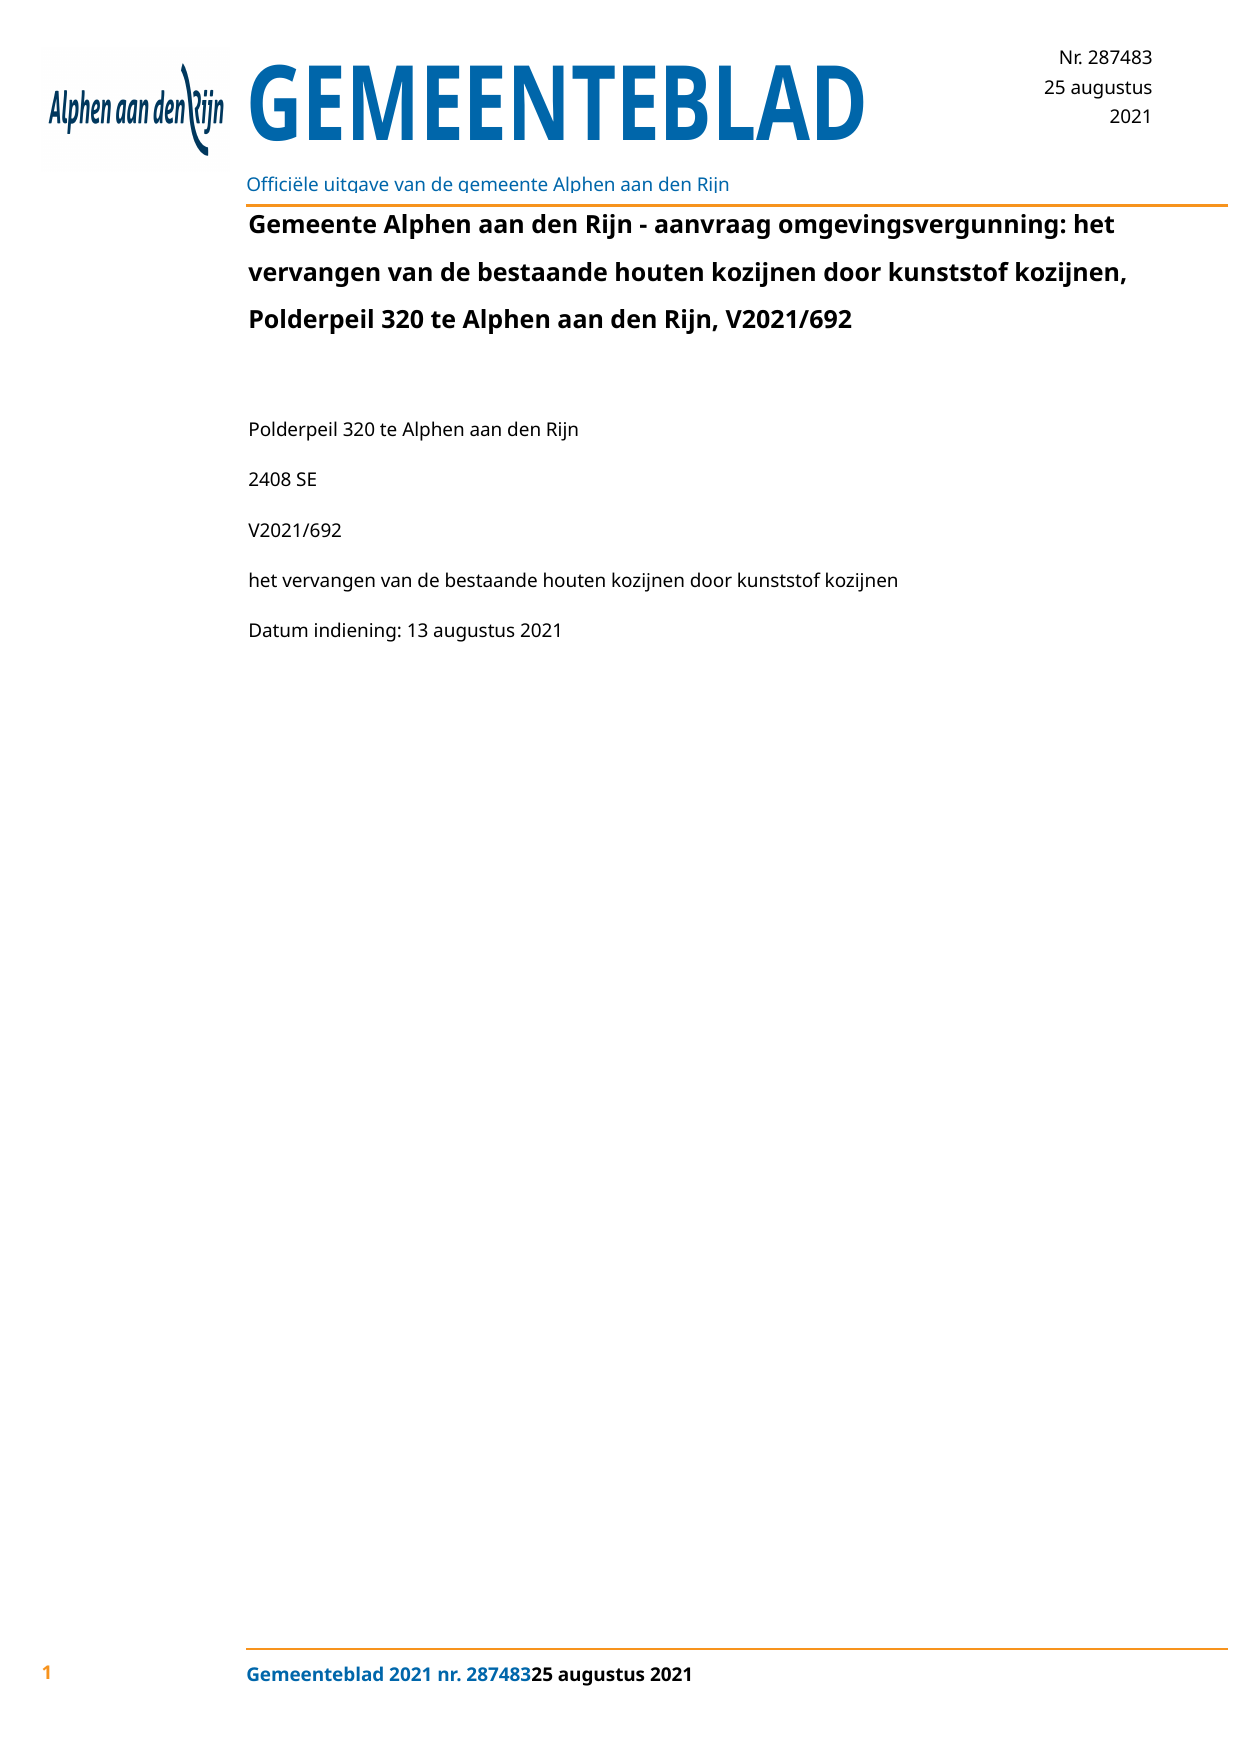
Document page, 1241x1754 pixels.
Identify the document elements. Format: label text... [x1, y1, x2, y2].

text Datum indiening: 13 augustus 2021 [248, 618, 1152, 643]
text V2021/692 [248, 517, 1152, 542]
text 2408 SE [248, 466, 1152, 492]
text Polderpeil 320 te Alphen aan den Rijn [248, 416, 1152, 442]
picture [41, 47, 231, 172]
text het vervangen van de bestaande houten kozijnen door kunststof kozijnen [248, 567, 1152, 593]
text Gemeente Alphen aan den Rijn - aanvraag omgevingsvergunning: het vervangen van de bestaande houten kozijnen door kunststof kozijnen, Polderpeil 320 te Alphen aan den Rijn, V2021/692 [248, 207, 1152, 336]
